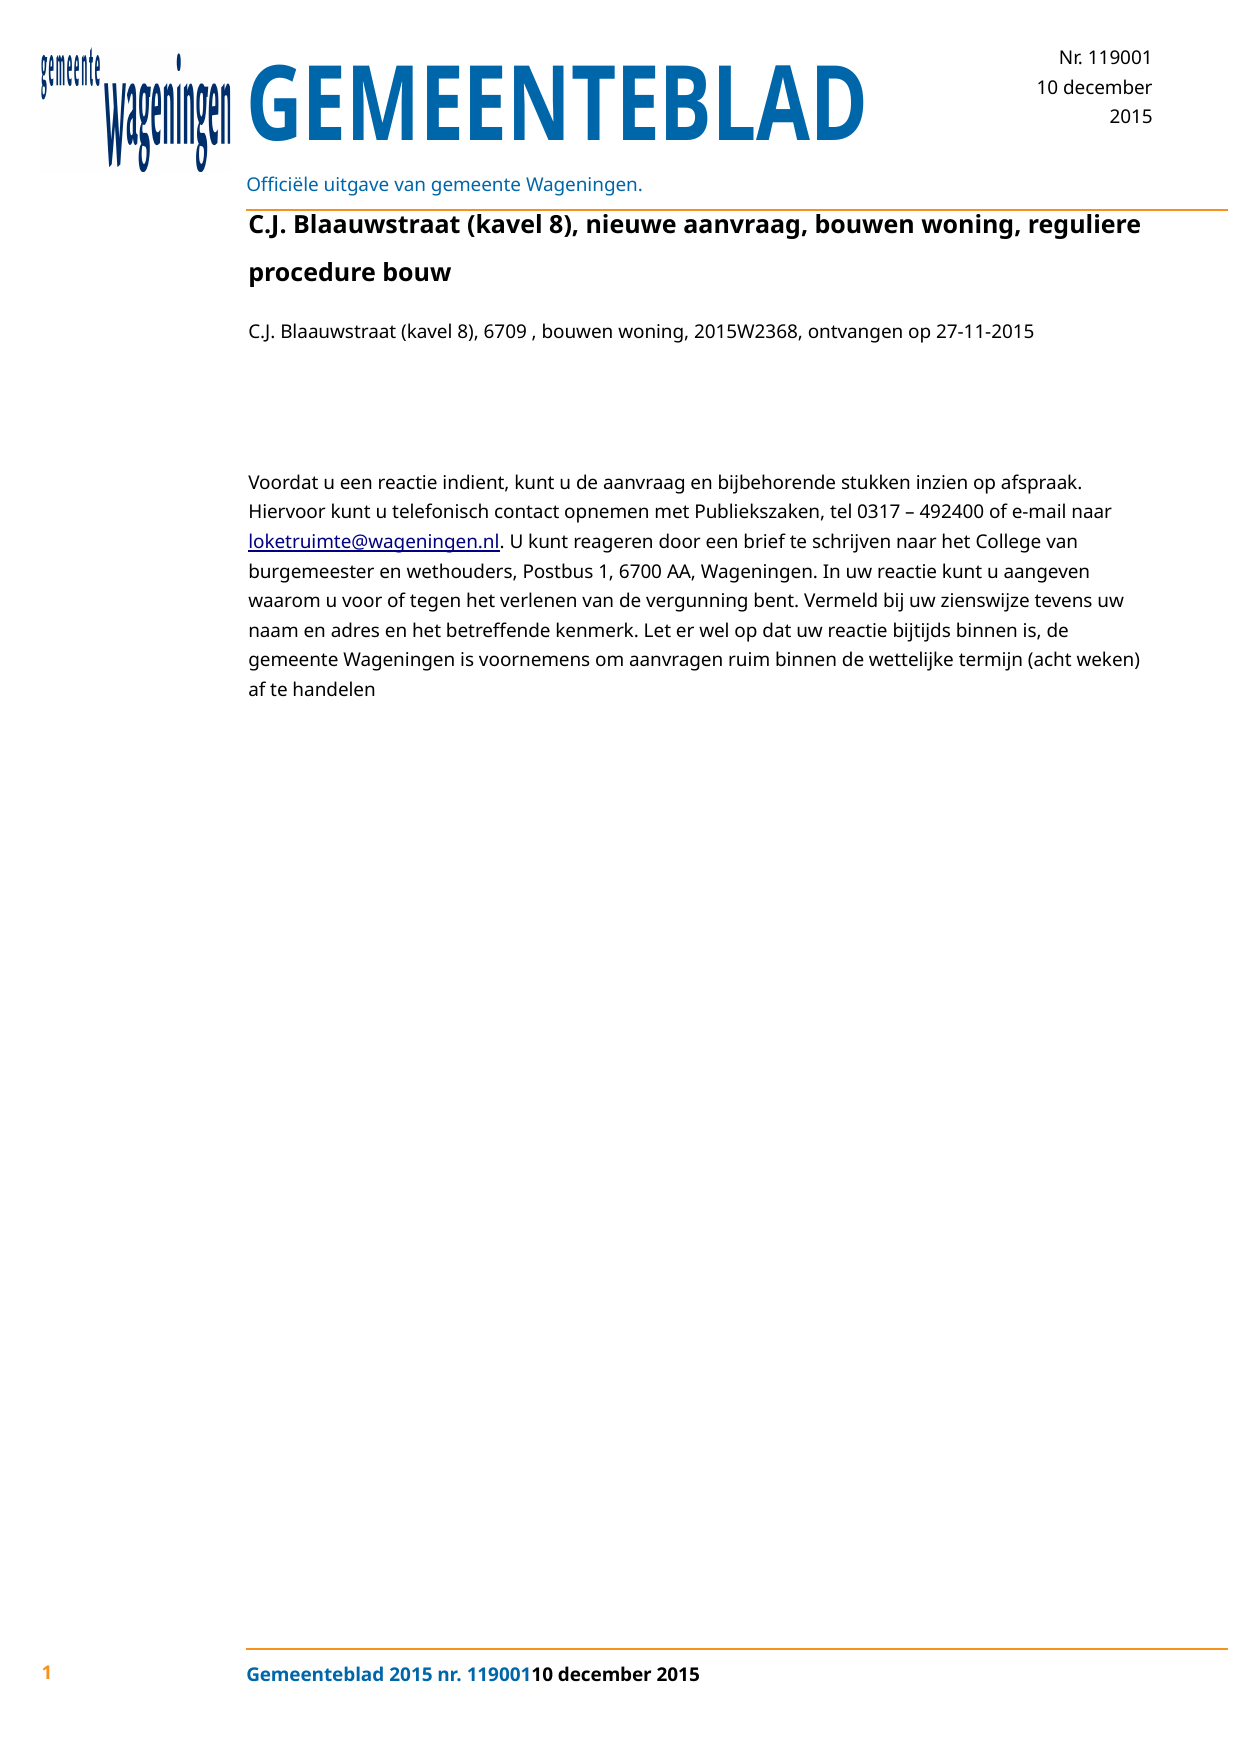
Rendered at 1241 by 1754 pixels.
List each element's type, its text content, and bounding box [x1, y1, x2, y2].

text Voordat u een reactie indient, kunt u de aanvraag en bijbehorende stukken inzien op afspraak. Hiervoor kunt u telefonisch contact opnemen met Publiekszaken, tel 0317 – 492400 of e-mail naar loketruimte@wageningen.nl. U kunt reageren door een brief te schrijven naar het College van burgemeester en wethouders, Postbus 1, 6700 AA, Wageningen. In uw reactie kunt u aangeven waarom u voor of tegen het verlenen van de vergunning bent. Vermeld bij uw zienswijze tevens uw naam en adres en het betreffende kenmerk. Let er wel op dat uw reactie bijtijds binnen is, de gemeente Wageningen is voornemens om aanvragen ruim binnen de wettelijke termijn (acht weken) af te handelen [248, 469, 1152, 702]
picture [41, 47, 231, 172]
text C.J. Blaauwstraat (kavel 8), 6709 , bouwen woning, 2015W2368, ontvangen op 27-11-2015 [248, 318, 1152, 344]
text C.J. Blaauwstraat (kavel 8), nieuwe aanvraag, bouwen woning, reguliere procedure bouw [248, 211, 1152, 288]
